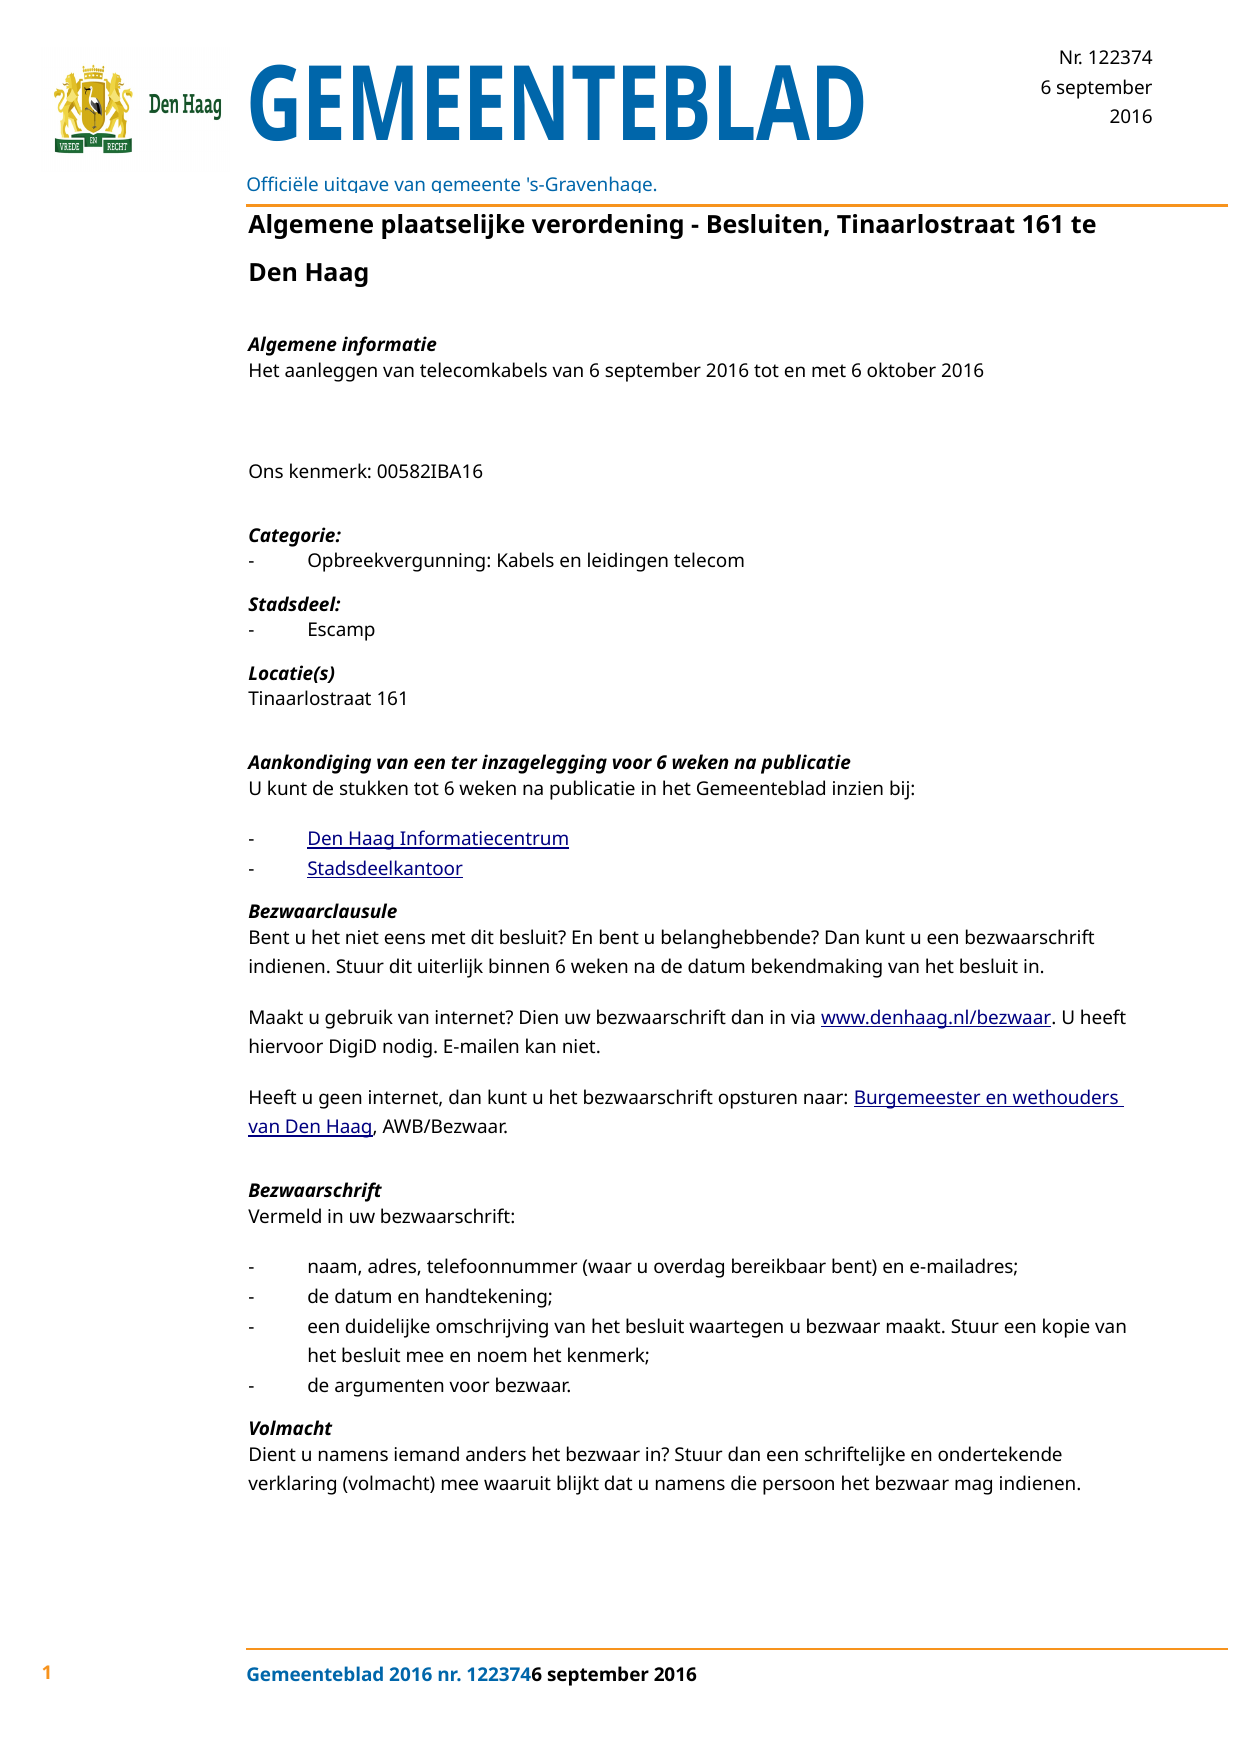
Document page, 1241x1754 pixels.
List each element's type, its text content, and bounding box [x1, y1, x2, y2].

list naam, adres, telefoonnummer (waar u overdag bereikbaar bent) en e-mailadres; [248, 1254, 1152, 1279]
text Algemene informatie [248, 331, 1152, 357]
text Volmacht [248, 1415, 1152, 1441]
list Stadsdeelkantoor [248, 855, 1152, 881]
list Opbreekvergunning: Kabels en leidingen telecom [248, 548, 1152, 573]
list Den Haag Informatiecentrum [248, 826, 1152, 851]
text Bezwaarschrift [248, 1177, 1152, 1203]
text Categorie: [248, 522, 1152, 548]
text Vermeld in uw bezwaarschrift: [248, 1203, 1152, 1229]
list de argumenten voor bezwaar. [248, 1372, 1152, 1398]
picture [41, 47, 231, 172]
list een duidelijke omschrijving van het besluit waartegen u bezwaar maakt. Stuur een kopie van het besluit mee en noem het kenmerk; [248, 1313, 1152, 1368]
list Escamp [248, 617, 1152, 642]
text Aankondiging van een ter inzagelegging voor 6 weken na publicatie [248, 749, 1152, 775]
text Ons kenmerk: 00582IBA16 [248, 458, 1152, 484]
text Dient u namens iemand anders het bezwaar in? Stuur dan een schriftelijke en ondertekende verklaring (volmacht) mee waaruit blijkt dat u namens die persoon het bezwaar mag indienen. [248, 1441, 1152, 1496]
text U kunt de stukken tot 6 weken na publicatie in het Gemeenteblad inzien bij: [248, 775, 1152, 801]
text Bezwaarclausule [248, 898, 1152, 924]
text Bent u het niet eens met dit besluit? En bent u belanghebbende? Dan kunt u een bezwaarschrift indienen. Stuur dit uiterlijk binnen 6 weken na de datum bekendmaking van het besluit in. [248, 924, 1152, 979]
text Het aanleggen van telecomkabels van 6 september 2016 tot en met 6 oktober 2016 [248, 357, 1152, 383]
text Maakt u gebruik van internet? Dien uw bezwaarschrift dan in via www.denhaag.nl/bezwaar. U heeft hiervoor DigiD nodig. E-mailen kan niet. [248, 1004, 1152, 1059]
text Algemene plaatselijke verordening - Besluiten, Tinaarlostraat 161 te Den Haag [248, 207, 1152, 288]
text Tinaarlostraat 161 [248, 685, 1152, 711]
text Locatie(s) [248, 660, 1152, 685]
list de datum en handtekening; [248, 1283, 1152, 1309]
text Heeft u geen internet, dan kunt u het bezwaarschrift opsturen naar: Burgemeester en wethouders van Den Haag, AWB/Bezwaar. [248, 1084, 1152, 1139]
text Stadsdeel: [248, 591, 1152, 617]
